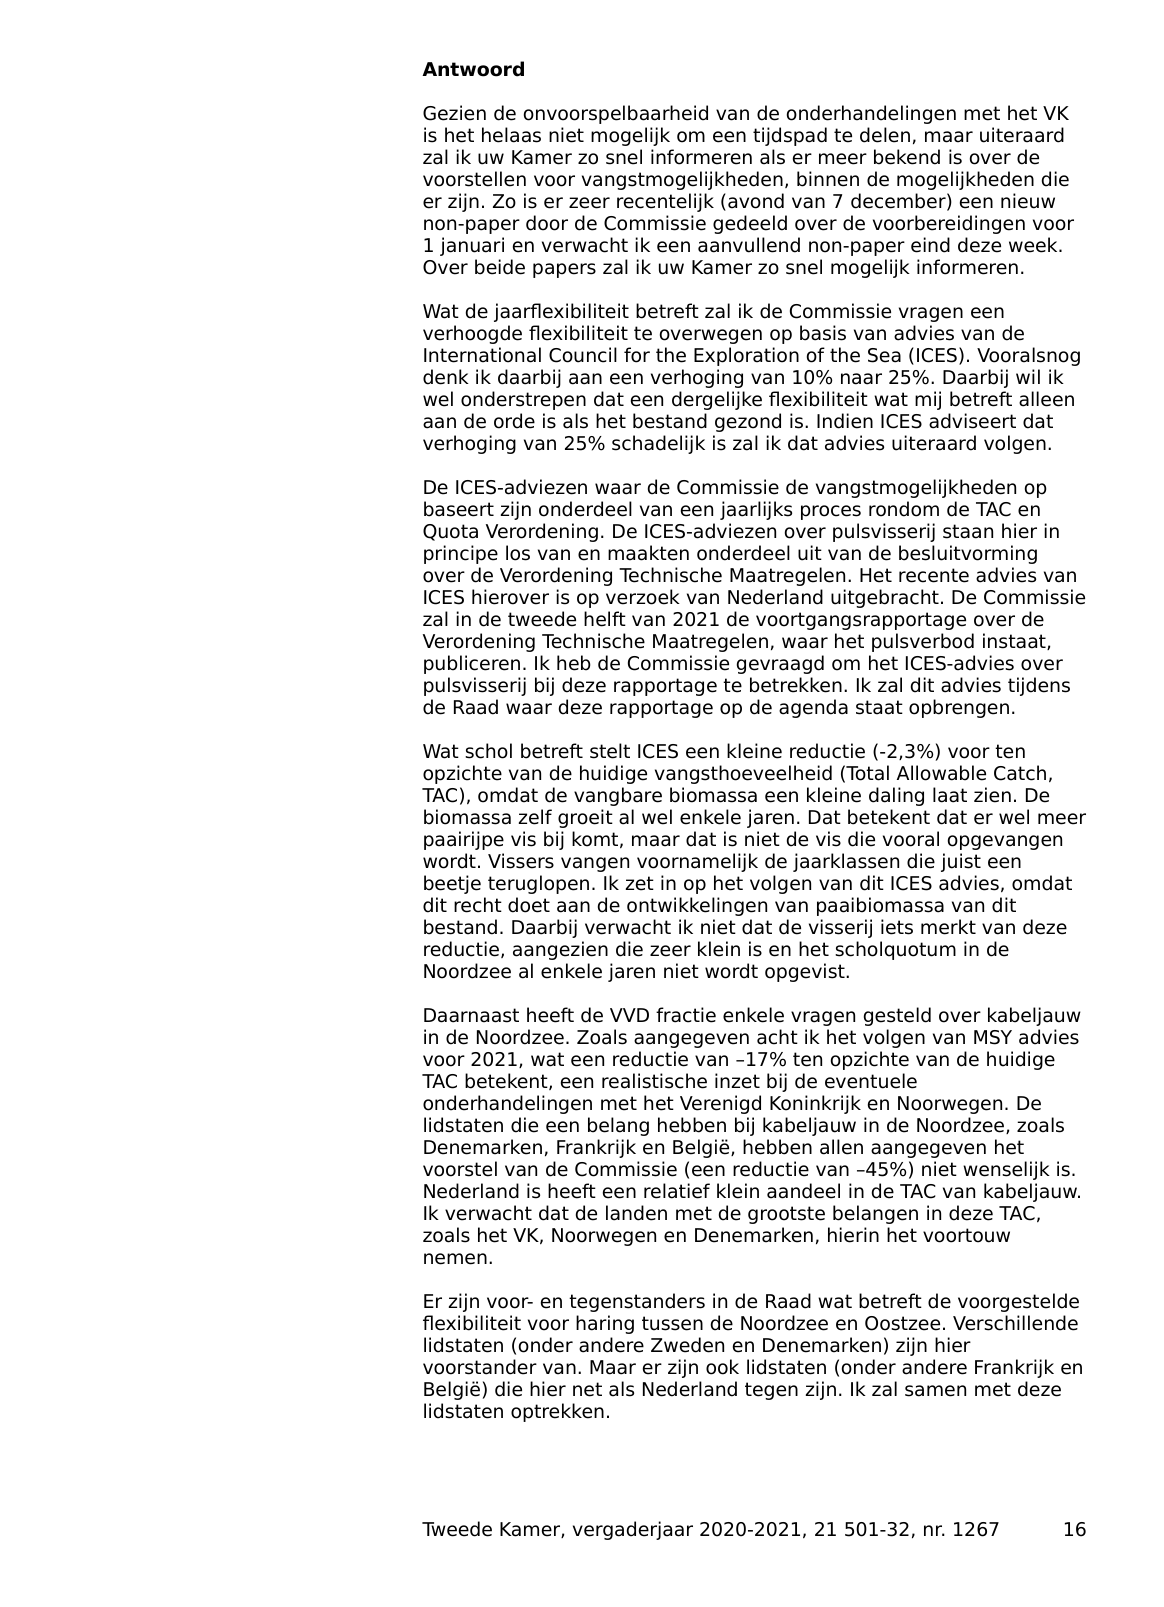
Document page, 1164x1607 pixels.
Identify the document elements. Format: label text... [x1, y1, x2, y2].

text Wat schol betreft stelt ICES een kleine reductie (-2,3%) voor ten opzichte van de huidige vangsthoeveelheid (Total Allowable Catch, TAC), omdat de vangbare biomassa een kleine daling laat zien. De biomassa zelf groeit al wel enkele jaren. Dat betekent dat er wel meer paairijpe vis bij komt, maar dat is niet de vis die vooral opgevangen wordt. Vissers vangen voornamelijk de jaarklassen die juist een beetje teruglopen. Ik zet in op het volgen van dit ICES advies, omdat dit recht doet aan de ontwikkelingen van paaibiomassa van dit bestand. Daarbij verwacht ik niet dat de visserij iets merkt van deze reductie, aangezien die zeer klein is en het scholquotum in de Noordzee al enkele jaren niet wordt opgevist. [422, 741, 1087, 983]
text Gezien de onvoorspelbaarheid van de onderhandelingen met het VK is het helaas niet mogelijk om een tijdspad te delen, maar uiteraard zal ik uw Kamer zo snel informeren als er meer bekend is over de voorstellen voor vangstmogelijkheden, binnen de mogelijkheden die er zijn. Zo is er zeer recentelijk (avond van 7 december) een nieuw non-paper door de Commissie gedeeld over de voorbereidingen voor 1 januari en verwacht ik een aanvullend non-paper eind deze week. Over beide papers zal ik uw Kamer zo snel mogelijk informeren. [422, 103, 1087, 279]
text Wat de jaarflexibiliteit betreft zal ik de Commissie vragen een verhoogde flexibiliteit te overwegen op basis van advies van de International Council for the Exploration of the Sea (ICES). Vooralsnog denk ik daarbij aan een verhoging van 10% naar 25%. Daarbij wil ik wel onderstrepen dat een dergelijke flexibiliteit wat mij betreft alleen aan de orde is als het bestand gezond is. Indien ICES adviseert dat verhoging van 25% schadelijk is zal ik dat advies uiteraard volgen. [422, 301, 1087, 455]
text De ICES-adviezen waar de Commissie de vangstmogelijkheden op baseert zijn onderdeel van een jaarlijks proces rondom de TAC en Quota Verordening. De ICES-adviezen over pulsvisserij staan hier in principe los van en maakten onderdeel uit van de besluitvorming over de Verordening Technische Maatregelen. Het recente advies van ICES hierover is op verzoek van Nederland uitgebracht. De Commissie zal in de tweede helft van 2021 de voortgangsrapportage over de Verordening Technische Maatregelen, waar het pulsverbod instaat, publiceren. Ik heb de Commissie gevraagd om het ICES-advies over pulsvisserij bij deze rapportage te betrekken. Ik zal dit advies tijdens de Raad waar deze rapportage op de agenda staat opbrengen. [422, 477, 1087, 719]
text Er zijn voor- en tegenstanders in de Raad wat betreft de voorgestelde flexibiliteit voor haring tussen de Noordzee en Oostzee. Verschillende lidstaten (onder andere Zweden en Denemarken) zijn hier voorstander van. Maar er zijn ook lidstaten (onder andere Frankrijk en België) die hier net als Nederland tegen zijn. Ik zal samen met deze lidstaten optrekken. [422, 1291, 1087, 1423]
text Daarnaast heeft de VVD fractie enkele vragen gesteld over kabeljauw in de Noordzee. Zoals aangegeven acht ik het volgen van MSY advies voor 2021, wat een reductie van –17% ten opzichte van de huidige TAC betekent, een realistische inzet bij de eventuele onderhandelingen met het Verenigd Koninkrijk en Noorwegen. De lidstaten die een belang hebben bij kabeljauw in de Noordzee, zoals Denemarken, Frankrijk en België, hebben allen aangegeven het voorstel van de Commissie (een reductie van –45%) niet wenselijk is. Nederland is heeft een relatief klein aandeel in de TAC van kabeljauw. Ik verwacht dat de landen met de grootste belangen in deze TAC, zoals het VK, Noorwegen en Denemarken, hierin het voortouw nemen. [422, 1005, 1087, 1269]
subtitle Antwoord [422, 59, 1087, 81]
